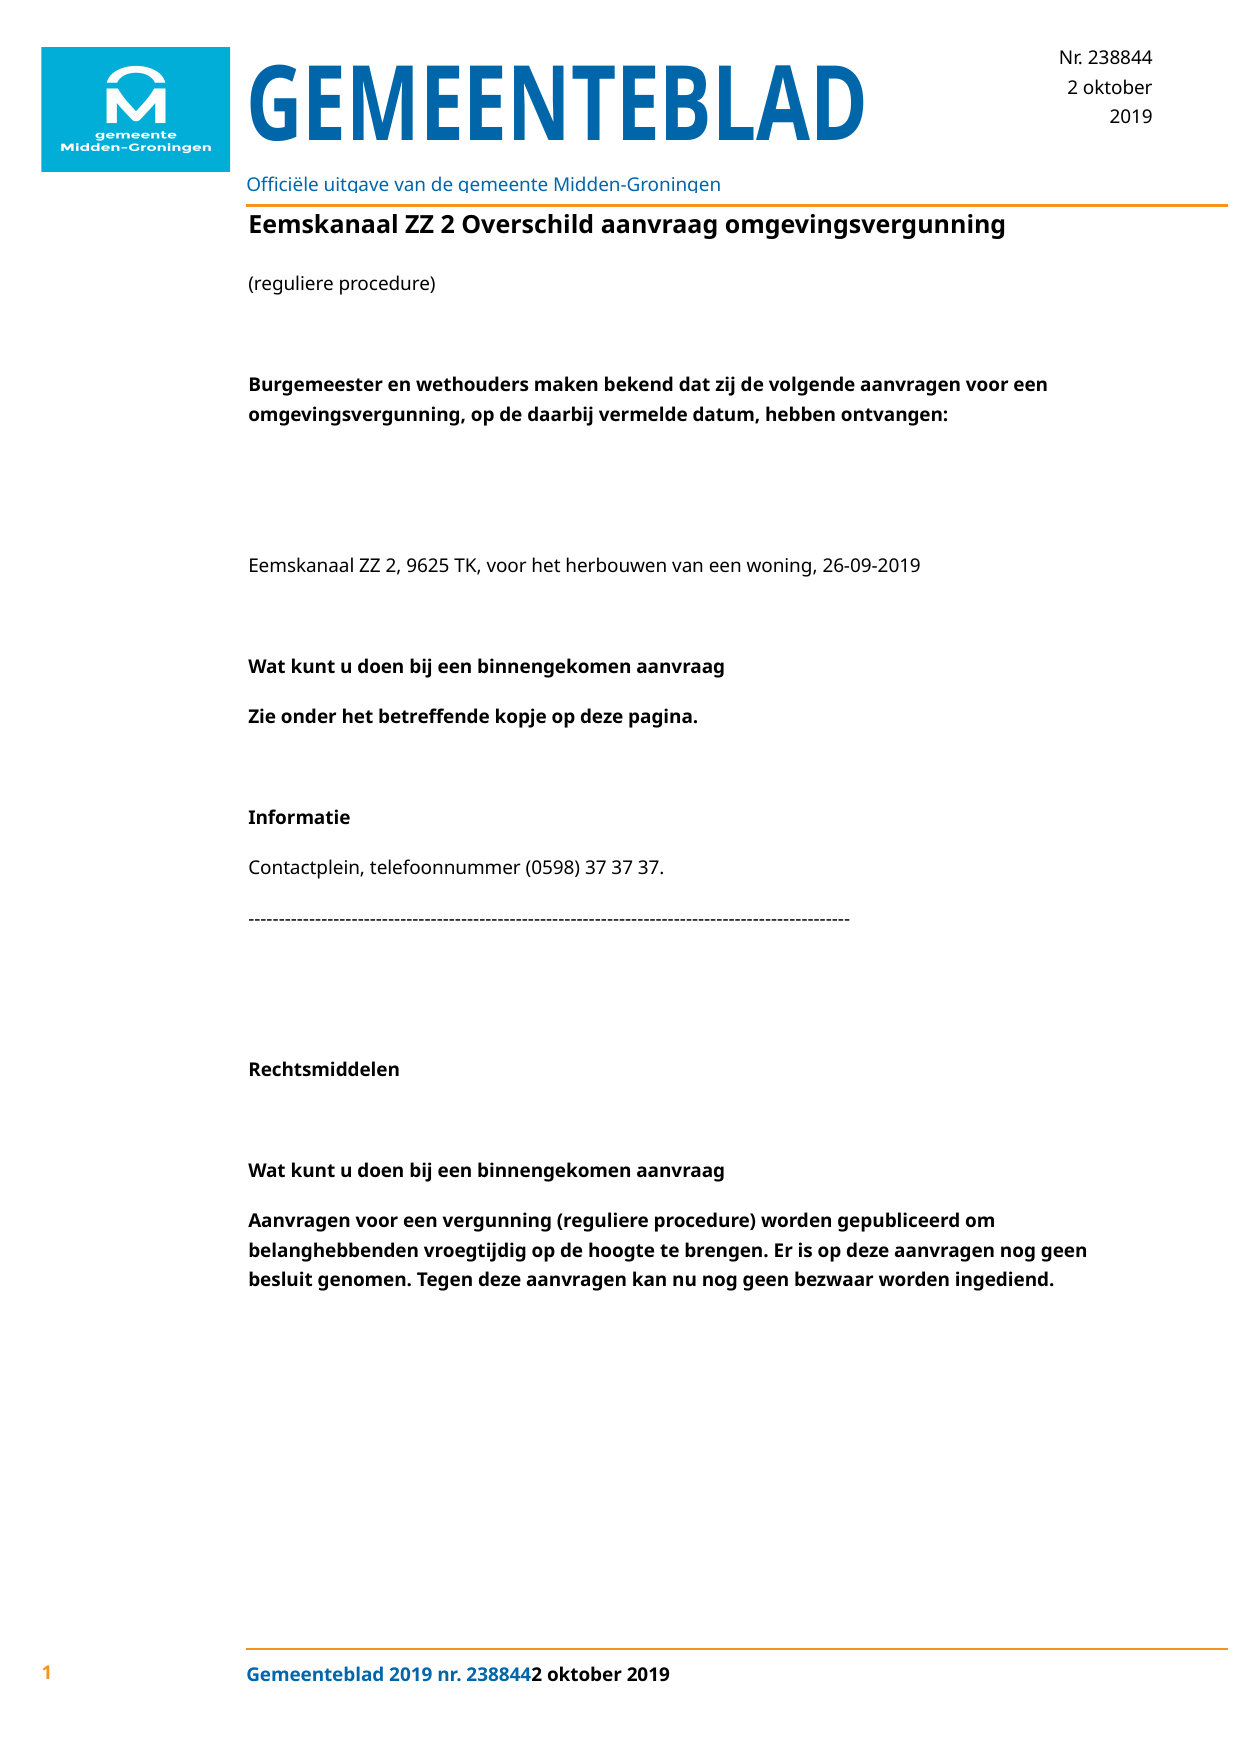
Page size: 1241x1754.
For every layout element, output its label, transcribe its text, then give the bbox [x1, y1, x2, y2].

text Rechtsmiddelen [248, 1056, 1152, 1082]
text Eemskanaal ZZ 2, 9625 TK, voor het herbouwen van een woning, 26-09-2019 [248, 552, 1152, 578]
text Burgemeester en wethouders maken bekend dat zij de volgende aanvragen voor een omgevingsvergunning, op de daarbij vermelde datum, hebben ontvangen: [248, 371, 1152, 426]
text Zie onder het betreffende kopje op deze pagina. [248, 703, 1152, 729]
text Wat kunt u doen bij een binnengekomen aanvraag [248, 1157, 1152, 1183]
text Aanvragen voor een vergunning (reguliere procedure) worden gepubliceerd om belanghebbenden vroegtijdig op de hoogte te brengen. Er is op deze aanvragen nog geen besluit genomen. Tegen deze aanvragen kan nu nog geen bezwaar worden ingediend. [248, 1207, 1152, 1292]
picture [108, 66, 164, 82]
text (reguliere procedure) [248, 270, 1152, 296]
text Eemskanaal ZZ 2 Overschild aanvraag omgevingsvergunning [248, 207, 1152, 241]
picture [184, 146, 190, 153]
picture [107, 89, 165, 122]
text Contactplein, telefoonnummer (0598) 37 37 37. [248, 854, 1152, 880]
text Wat kunt u doen bij een binnengekomen aanvraag [248, 653, 1152, 678]
text --------------------------------------------------------------------------------------------------- [248, 905, 1152, 931]
text Informatie [248, 804, 1152, 830]
